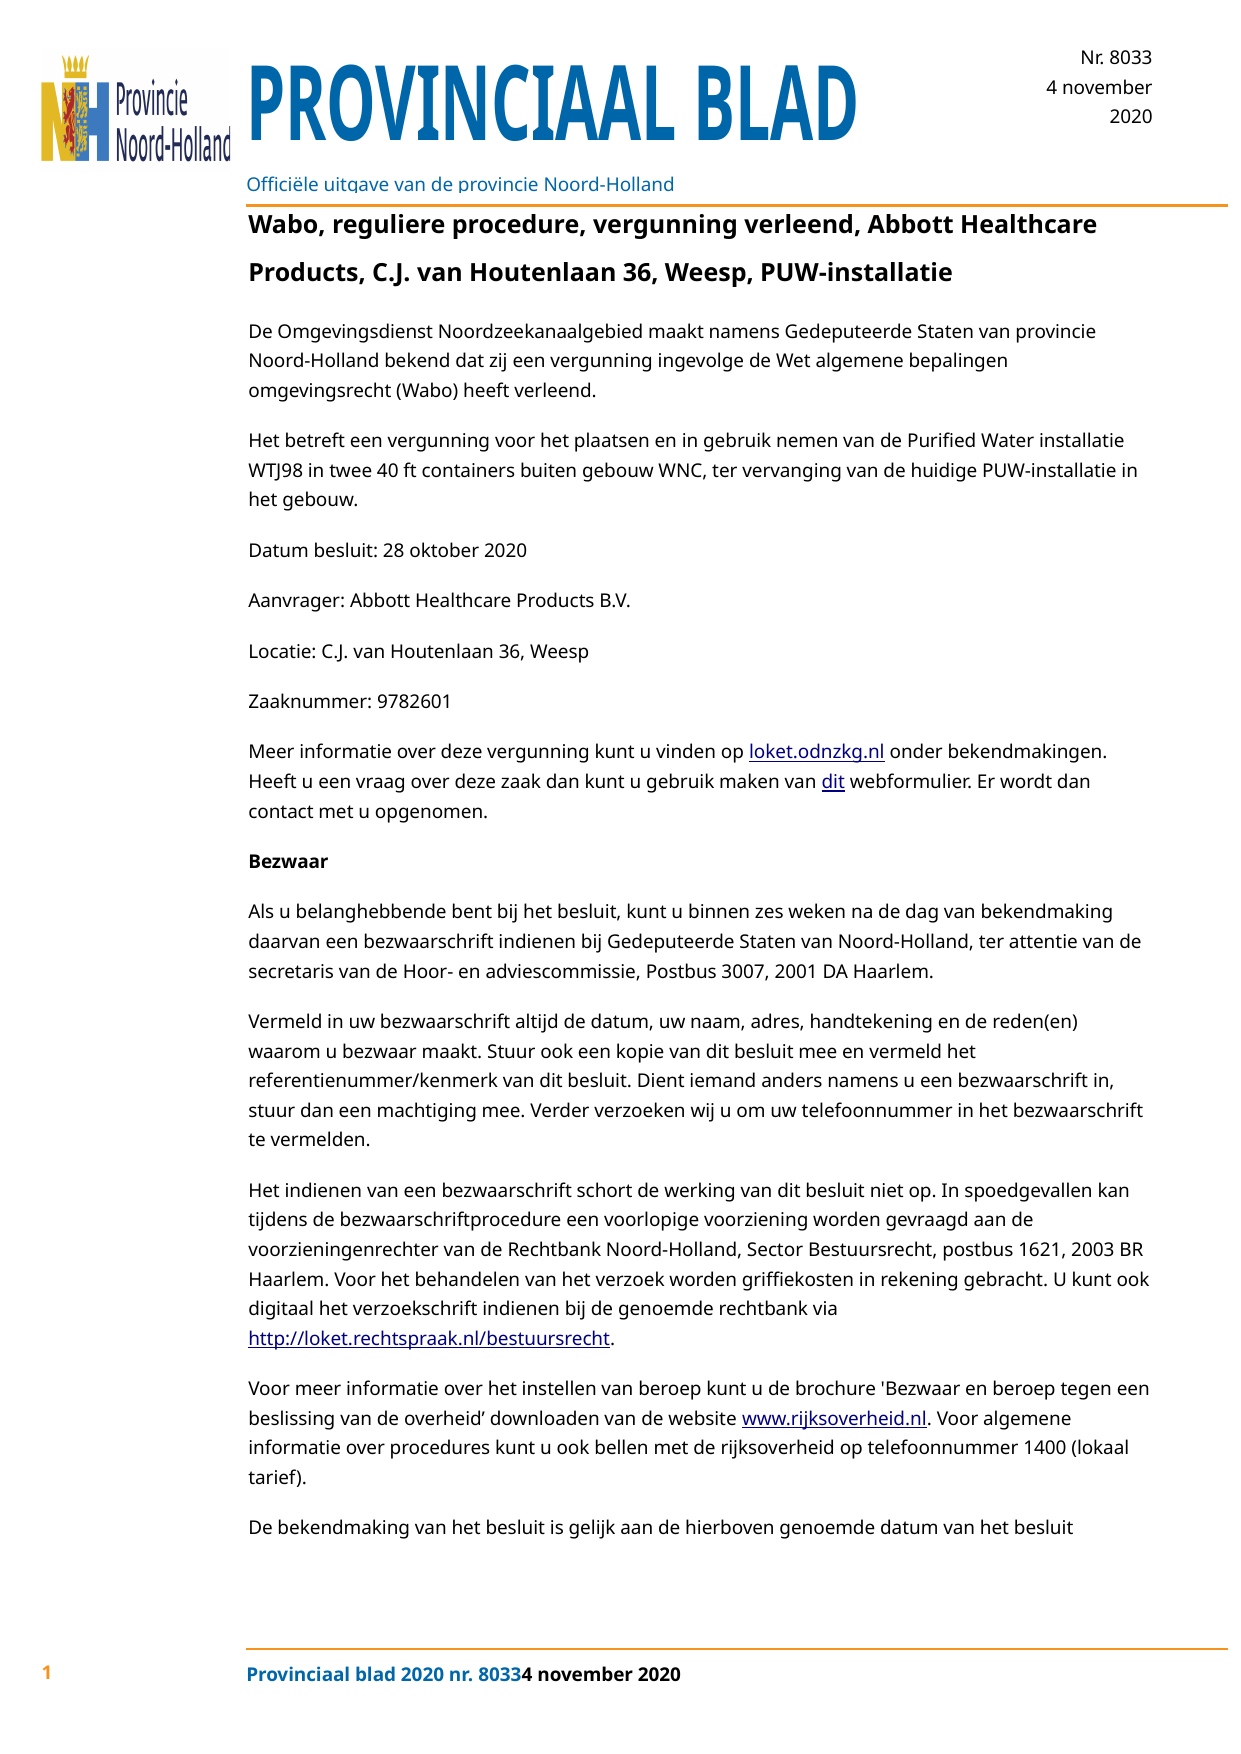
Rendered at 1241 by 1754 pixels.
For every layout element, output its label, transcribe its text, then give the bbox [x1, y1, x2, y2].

text Zaaknummer: 9782601 [248, 688, 1152, 714]
text Datum besluit: 28 oktober 2020 [248, 537, 1152, 563]
text Meer informatie over deze vergunning kunt u vinden op loket.odnzkg.nl onder bekendmakingen. Heeft u een vraag over deze zaak dan kunt u gebruik maken van dit webformulier. Er wordt dan contact met u opgenomen. [248, 739, 1152, 824]
text Als u belanghebbende bent bij het besluit, kunt u binnen zes weken na de dag van bekendmaking daarvan een bezwaarschrift indienen bij Gedeputeerde Staten van Noord-Holland, ter attentie van de secretaris van de Hoor- en adviescommissie, Postbus 3007, 2001 DA Haarlem. [248, 899, 1152, 984]
text Wabo, reguliere procedure, vergunning verleend, Abbott Healthcare Products, C.J. van Houtenlaan 36, Weesp, PUW-installatie [248, 207, 1152, 288]
text Locatie: C.J. van Houtenlaan 36, Weesp [248, 638, 1152, 664]
text Bezwaar [248, 848, 1152, 874]
text Vermeld in uw bezwaarschrift altijd de datum, uw naam, adres, handtekening en de reden(en) waarom u bezwaar maakt. Stuur ook een kopie van dit besluit mee en vermeld het referentienummer/kenmerk van dit besluit. Dient iemand anders namens u een bezwaarschrift in, stuur dan een machtiging mee. Verder verzoeken wij u om uw telefoonnummer in het bezwaarschrift te vermelden. [248, 1008, 1152, 1152]
text De bekendmaking van het besluit is gelijk aan de hierboven genoemde datum van het besluit [248, 1514, 1152, 1540]
text Het betreft een vergunning voor het plaatsen en in gebruik nemen van de Purified Water installatie WTJ98 in twee 40 ft containers buiten gebouw WNC, ter vervanging van de huidige PUW-installatie in het gebouw. [248, 427, 1152, 512]
text De Omgevingsdienst Noordzeekanaalgebied maakt namens Gedeputeerde Staten van provincie Noord-Holland bekend dat zij een vergunning ingevolge de Wet algemene bepalingen omgevingsrecht (Wabo) heeft verleend. [248, 318, 1152, 403]
text Aanvrager: Abbott Healthcare Products B.V. [248, 587, 1152, 613]
text Voor meer informatie over het instellen van beroep kunt u de brochure 'Bezwaar en beroep tegen een beslissing van de overheid’ downloaden van de website www.rijksoverheid.nl. Voor algemene informatie over procedures kunt u ook bellen met de rijksoverheid op telefoonnummer 1400 (lokaal tarief). [248, 1375, 1152, 1490]
picture [41, 47, 231, 172]
text Het indienen van een bezwaarschrift schort de werking van dit besluit niet op. In spoedgevallen kan tijdens de bezwaarschriftprocedure een voorlopige voorziening worden gevraagd aan de voorzieningenrechter van de Rechtbank Noord-Holland, Sector Bestuursrecht, postbus 1621, 2003 BR Haarlem. Voor het behandelen van het verzoek worden griffiekosten in rekening gebracht. U kunt ook digitaal het verzoekschrift indienen bij de genoemde rechtbank via http://loket.rechtspraak.nl/bestuursrecht. [248, 1177, 1152, 1351]
